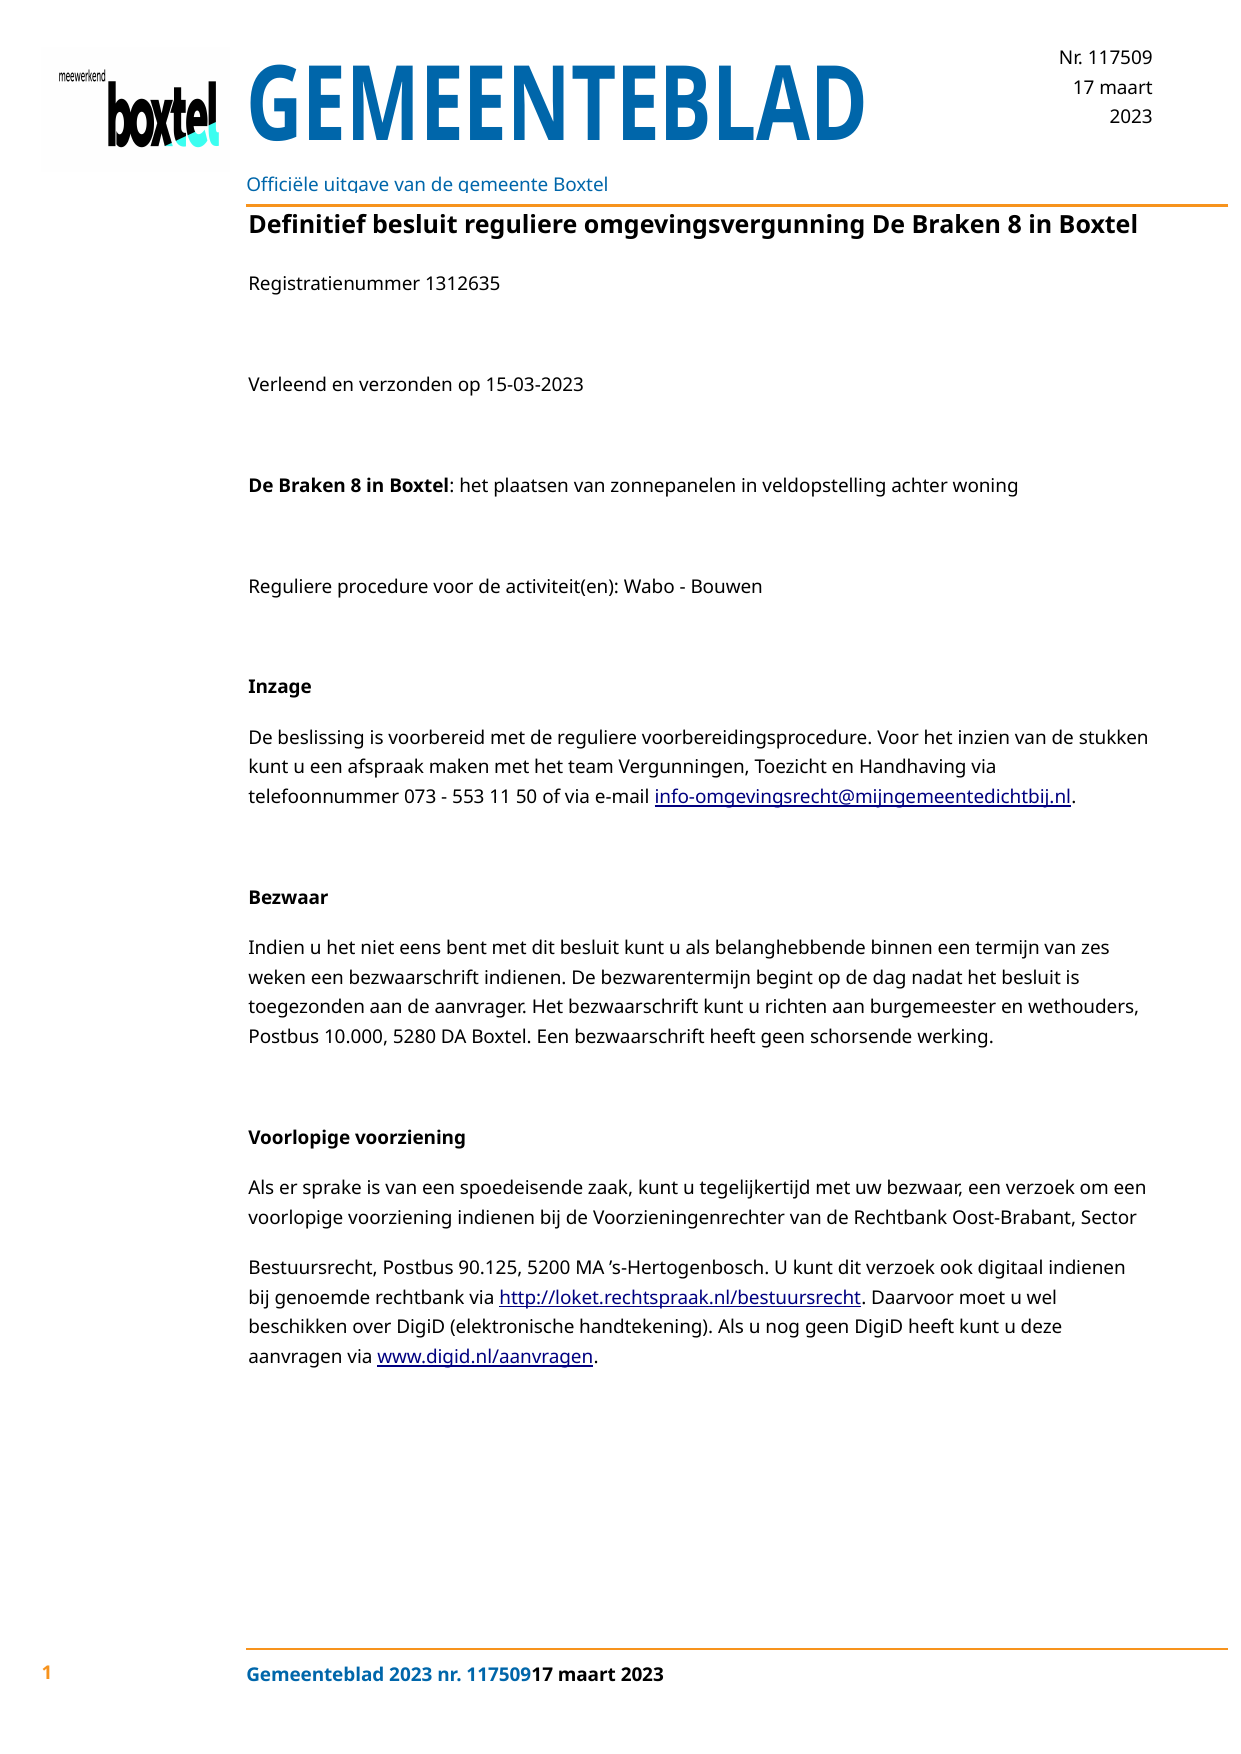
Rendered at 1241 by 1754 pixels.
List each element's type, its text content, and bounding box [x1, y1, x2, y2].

text Als er sprake is van een spoedeisende zaak, kunt u tegelijkertijd met uw bezwaar, een verzoek om een voorlopige voorziening indienen bij de Voorzieningenrechter van de Rechtbank Oost-Brabant, Sector [248, 1174, 1152, 1230]
text Verleend en verzonden op 15-03-2023 [248, 371, 1152, 397]
text De Braken 8 in Boxtel: het plaatsen van zonnepanelen in veldopstelling achter woning [248, 472, 1152, 498]
text De beslissing is voorbereid met de reguliere voorbereidingsprocedure. Voor het inzien van de stukken kunt u een afspraak maken met het team Vergunningen, Toezicht en Handhaving via telefoonnummer 073 - 553 11 50 of via e-mail info-omgevingsrecht@mijngemeentedichtbij.nl. [248, 724, 1152, 809]
text Voorlopige voorziening [248, 1124, 1152, 1150]
text Bestuursrecht, Postbus 90.125, 5200 MA ’s-Hertogenbosch. U kunt dit verzoek ook digitaal indienen bij genoemde rechtbank via http://loket.rechtspraak.nl/bestuursrecht. Daarvoor moet u wel beschikken over DigiD (elektronische handtekening). Als u nog geen DigiD heeft kunt u deze aanvragen via www.digid.nl/aanvragen. [248, 1254, 1152, 1369]
text Indien u het niet eens bent met dit besluit kunt u als belanghebbende binnen een termijn van zes weken een bezwaarschrift indienen. De bezwarentermijn begint op de dag nadat het besluit is toegezonden aan de aanvrager. Het bezwaarschrift kunt u richten aan burgemeester en wethouders, Postbus 10.000, 5280 DA Boxtel. Een bezwaarschrift heeft geen schorsende werking. [248, 934, 1152, 1049]
text Definitief besluit reguliere omgevingsvergunning De Braken 8 in Boxtel [248, 207, 1152, 241]
text Reguliere procedure voor de activiteit(en): Wabo - Bouwen [248, 573, 1152, 598]
text Bezwaar [248, 884, 1152, 910]
text Inzage [248, 674, 1152, 699]
text Registratienummer 1312635 [248, 270, 1152, 296]
picture [41, 47, 231, 172]
